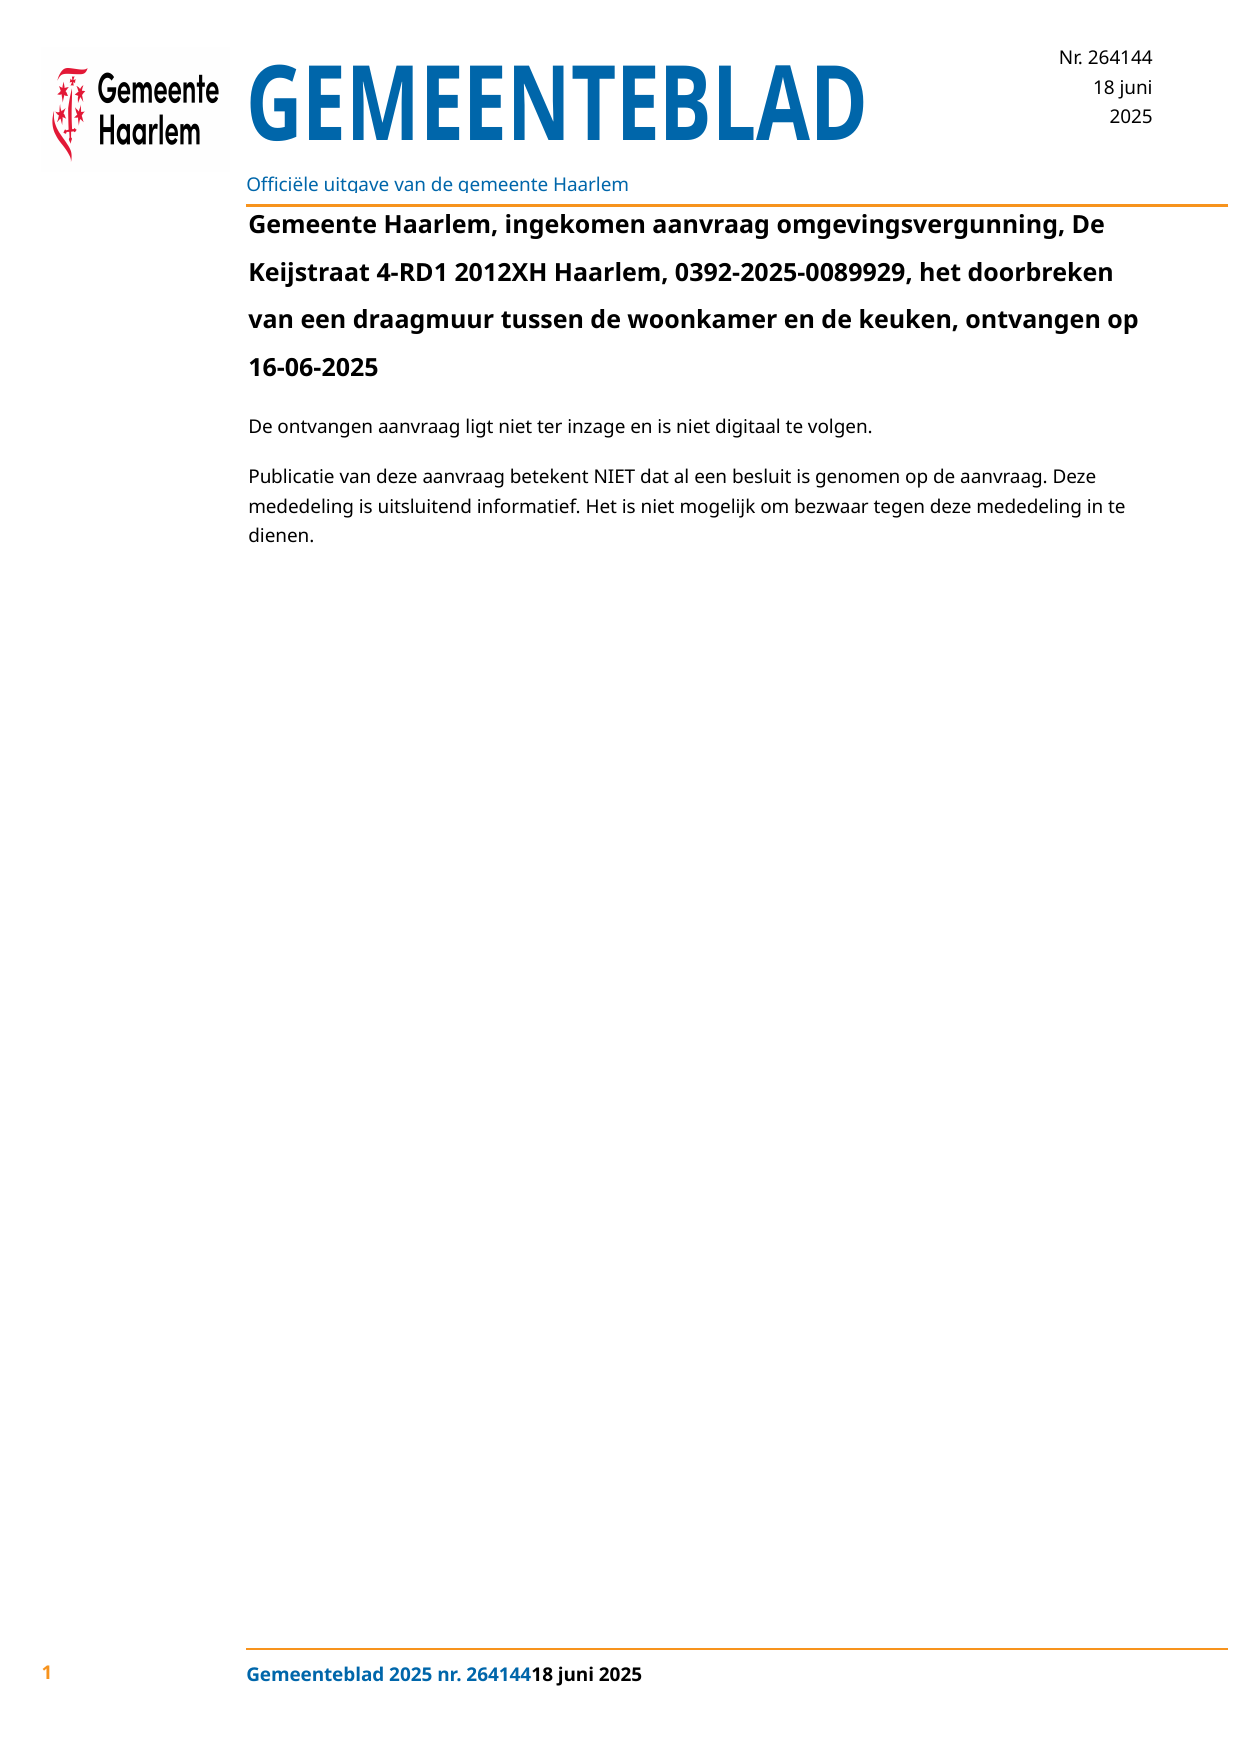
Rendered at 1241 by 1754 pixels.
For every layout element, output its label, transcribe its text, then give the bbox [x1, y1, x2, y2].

text Publicatie van deze aanvraag betekent NIET dat al een besluit is genomen op de aanvraag. Deze mededeling is uitsluitend informatief. Het is niet mogelijk om bezwaar tegen deze mededeling in te dienen. [248, 463, 1152, 548]
picture [41, 47, 231, 172]
text De ontvangen aanvraag ligt niet ter inzage en is niet digitaal te volgen. [248, 413, 1152, 439]
text Gemeente Haarlem, ingekomen aanvraag omgevingsvergunning, De Keijstraat 4-RD1 2012XH Haarlem, 0392-2025-0089929, het doorbreken van een draagmuur tussen de woonkamer en de keuken, ontvangen op 16-06-2025 [248, 207, 1152, 384]
